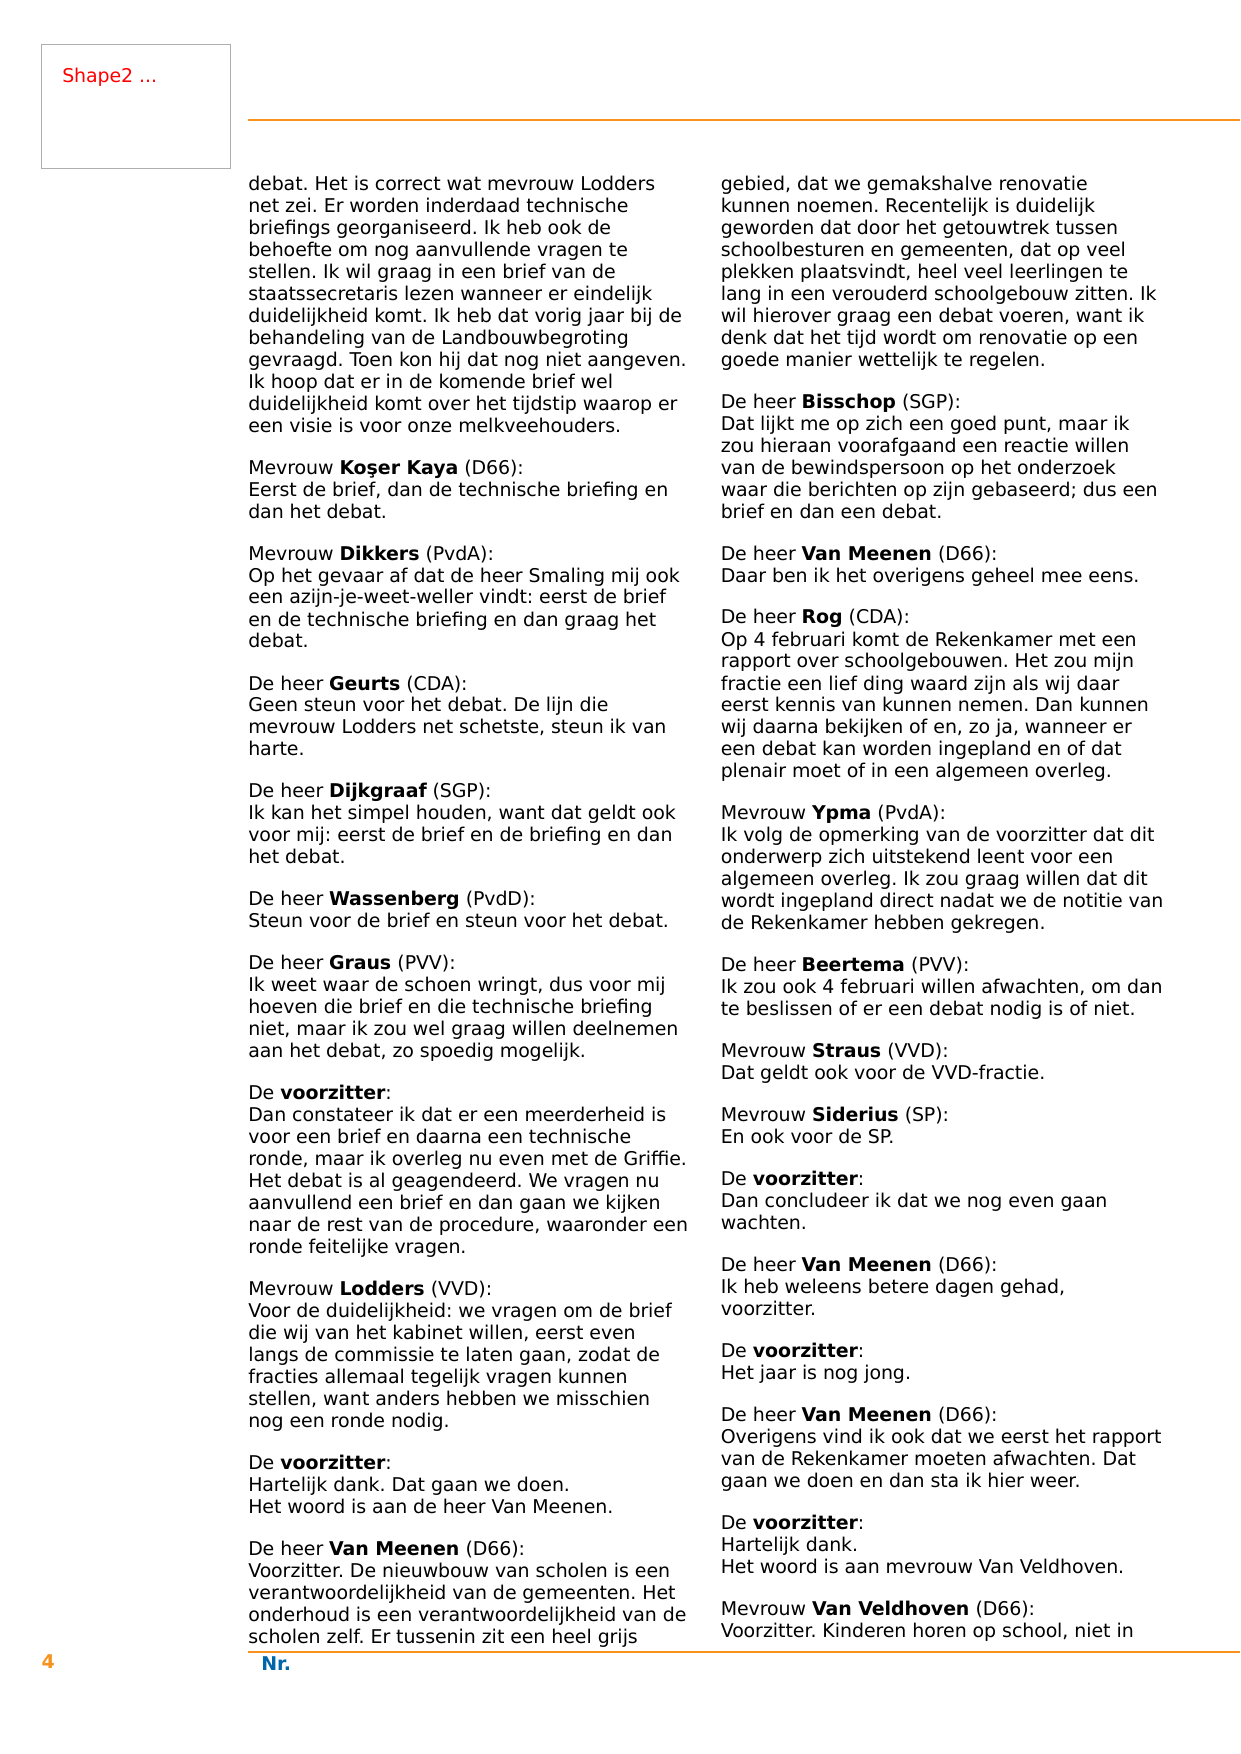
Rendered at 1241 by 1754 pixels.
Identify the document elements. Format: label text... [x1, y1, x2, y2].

text Mevrouw Koşer Kaya (D66): [248, 457, 691, 478]
text Dat geldt ook voor de VVD-fractie. [721, 1062, 1163, 1084]
text De voorzitter: [721, 1512, 1163, 1534]
text Mevrouw Ypma (PvdA): [721, 802, 1163, 824]
text debat. Het is correct wat mevrouw Lodders net zei. Er worden inderdaad technische briefings georganiseerd. Ik heb ook de behoefte om nog aanvullende vragen te stellen. Ik wil graag in een brief van de staatssecretaris lezen wanneer er eindelijk duidelijkheid komt. Ik heb dat vorig jaar bij de behandeling van de Landbouwbegroting gevraagd. Toen kon hij dat nog niet aangeven. Ik hoop dat er in de komende brief wel duidelijkheid komt over het tijdstip waarop er een visie is voor onze melkveehouders. [248, 173, 691, 437]
text Op het gevaar af dat de heer Smaling mij ook een azijn-je-weet-weller vindt: eerst de brief en de technische briefing en dan graag het debat. [248, 564, 691, 652]
text Op 4 februari komt de Rekenkamer met een rapport over schoolgebouwen. Het zou mijn fractie een lief ding waard zijn als wij daar eerst kennis van kunnen nemen. Dan kunnen wij daarna bekijken of en, zo ja, wanneer er een debat kan worden ingepland en of dat plenair moet of in een algemeen overleg. [721, 628, 1163, 782]
text Voor de duidelijkheid: we vragen om de brief die wij van het kabinet willen, eerst even langs de commissie te laten gaan, zodat de fracties allemaal tegelijk vragen kunnen stellen, want anders hebben we misschien nog een ronde nodig. [248, 1300, 691, 1432]
text Mevrouw Dikkers (PvdA): [248, 542, 691, 564]
text De heer Bisschop (SGP): [721, 391, 1163, 413]
text De heer Geurts (CDA): [248, 672, 691, 694]
text De voorzitter: [248, 1452, 691, 1474]
text Hartelijk dank. [721, 1534, 1163, 1556]
text De voorzitter: [721, 1340, 1163, 1362]
text Ik kan het simpel houden, want dat geldt ook voor mij: eerst de brief en de briefing en dan het debat. [248, 802, 691, 868]
text Ik zou ook 4 februari willen afwachten, om dan te beslissen of er een debat nodig is of niet. [721, 976, 1163, 1020]
text Mevrouw Lodders (VVD): [248, 1278, 691, 1300]
text De heer Graus (PVV): [248, 952, 691, 974]
text Voorzitter. De nieuwbouw van scholen is een verantwoordelijkheid van de gemeenten. Het onderhoud is een verantwoordelijkheid van de scholen zelf. Er tussenin zit een heel grijs [248, 1560, 691, 1648]
text Mevrouw Van Veldhoven (D66): [721, 1598, 1163, 1620]
text Het woord is aan de heer Van Meenen. [248, 1496, 691, 1518]
text Het woord is aan mevrouw Van Veldhoven. [721, 1556, 1163, 1578]
text Geen steun voor het debat. De lijn die mevrouw Lodders net schetste, steun ik van harte. [248, 694, 691, 760]
text Overigens vind ik ook dat we eerst het rapport van de Rekenkamer moeten afwachten. Dat gaan we doen en dan sta ik hier weer. [721, 1426, 1163, 1492]
text De heer Van Meenen (D66): [721, 542, 1163, 564]
text Mevrouw Straus (VVD): [721, 1040, 1163, 1062]
text De heer Wassenberg (PvdD): [248, 888, 691, 910]
text De heer Van Meenen (D66): [248, 1538, 691, 1560]
text De heer Dijkgraaf (SGP): [248, 780, 691, 802]
text Dan concludeer ik dat we nog even gaan wachten. [721, 1190, 1163, 1234]
text Daar ben ik het overigens geheel mee eens. [721, 564, 1163, 586]
text Ik weet waar de schoen wringt, dus voor mij hoeven die brief en die technische briefing niet, maar ik zou wel graag willen deelnemen aan het debat, zo spoedig mogelijk. [248, 974, 691, 1062]
text De heer Van Meenen (D66): [721, 1404, 1163, 1426]
text En ook voor de SP. [721, 1126, 1163, 1148]
text Ik volg de opmerking van de voorzitter dat dit onderwerp zich uitstekend leent voor een algemeen overleg. Ik zou graag willen dat dit wordt ingepland direct nadat we de notitie van de Rekenkamer hebben gekregen. [721, 824, 1163, 934]
text Dan constateer ik dat er een meerderheid is voor een brief en daarna een technische ronde, maar ik overleg nu even met de Griffie. Het debat is al geagendeerd. We vragen nu aanvullend een brief en dan gaan we kijken naar de rest van de procedure, waaronder een ronde feitelijke vragen. [248, 1104, 691, 1258]
text De heer Van Meenen (D66): [721, 1254, 1163, 1276]
text Voorzitter. Kinderen horen op school, niet in [721, 1620, 1163, 1642]
text Dat lijkt me op zich een goed punt, maar ik zou hieraan voorafgaand een reactie willen van de bewindspersoon op het onderzoek waar die berichten op zijn gebaseerd; dus een brief en dan een debat. [721, 413, 1163, 522]
text Steun voor de brief en steun voor het debat. [248, 910, 691, 932]
text De voorzitter: [721, 1168, 1163, 1190]
text De heer Rog (CDA): [721, 606, 1163, 628]
text Ik heb weleens betere dagen gehad, voorzitter. [721, 1276, 1163, 1320]
text gebied, dat we gemakshalve renovatie kunnen noemen. Recentelijk is duidelijk geworden dat door het getouwtrek tussen schoolbesturen en gemeenten, dat op veel plekken plaatsvindt, heel veel leerlingen te lang in een verouderd schoolgebouw zitten. Ik wil hierover graag een debat voeren, want ik denk dat het tijd wordt om renovatie op een goede manier wettelijk te regelen. [721, 173, 1163, 371]
text Het jaar is nog jong. [721, 1362, 1163, 1384]
text Eerst de brief, dan de technische briefing en dan het debat. [248, 478, 691, 522]
text De heer Beertema (PVV): [721, 954, 1163, 976]
text Hartelijk dank. Dat gaan we doen. [248, 1474, 691, 1496]
text Mevrouw Siderius (SP): [721, 1104, 1163, 1126]
text De voorzitter: [248, 1082, 691, 1104]
